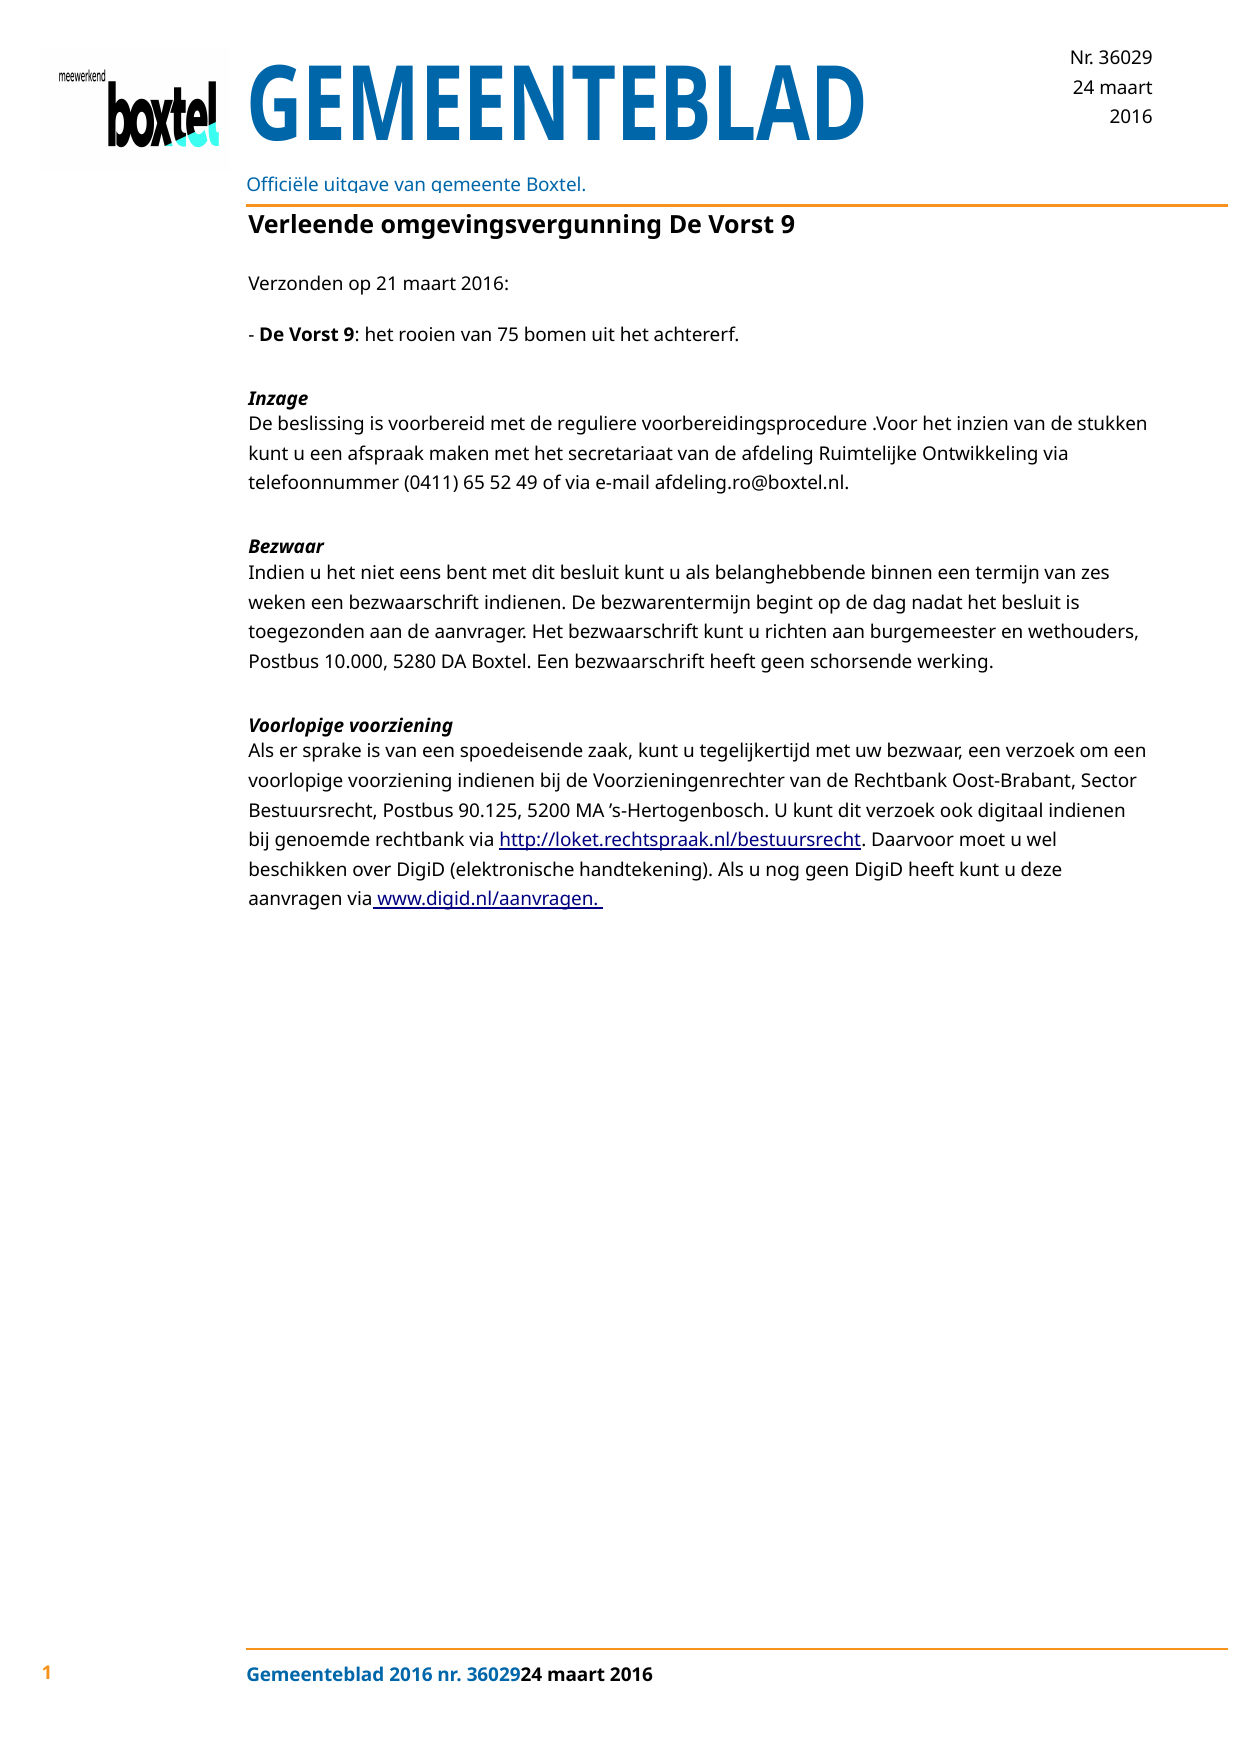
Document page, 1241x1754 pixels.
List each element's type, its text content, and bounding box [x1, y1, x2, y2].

text Indien u het niet eens bent met dit besluit kunt u als belanghebbende binnen een termijn van zes weken een bezwaarschrift indienen. De bezwarentermijn begint op de dag nadat het besluit is toegezonden aan de aanvrager. Het bezwaarschrift kunt u richten aan burgemeester en wethouders, Postbus 10.000, 5280 DA Boxtel. Een bezwaarschrift heeft geen schorsende werking. [248, 559, 1152, 674]
text Inzage [248, 385, 1152, 410]
text Bezwaar [248, 533, 1152, 559]
text Verleende omgevingsvergunning De Vorst 9 [248, 207, 1152, 241]
text Als er sprake is van een spoedeisende zaak, kunt u tegelijkertijd met uw bezwaar, een verzoek om een voorlopige voorziening indienen bij de Voorzieningenrechter van de Rechtbank Oost-Brabant, Sector Bestuursrecht, Postbus 90.125, 5200 MA ’s-Hertogenbosch. U kunt dit verzoek ook digitaal indienen bij genoemde rechtbank via http://loket.rechtspraak.nl/bestuursrecht. Daarvoor moet u wel beschikken over DigiD (elektronische handtekening). Als u nog geen DigiD heeft kunt u deze aanvragen via www.digid.nl/aanvragen. [248, 738, 1152, 911]
picture [41, 47, 231, 172]
text De beslissing is voorbereid met de reguliere voorbereidingsprocedure .Voor het inzien van de stukken kunt u een afspraak maken met het secretariaat van de afdeling Ruimtelijke Ontwikkeling via telefoonnummer (0411) 65 52 49 of via e-mail afdeling.ro@boxtel.nl. [248, 410, 1152, 495]
text Verzonden op 21 maart 2016: [248, 270, 1152, 296]
text Voorlopige voorziening [248, 712, 1152, 738]
text - De Vorst 9: het rooien van 75 bomen uit het achtererf. [248, 321, 1152, 346]
